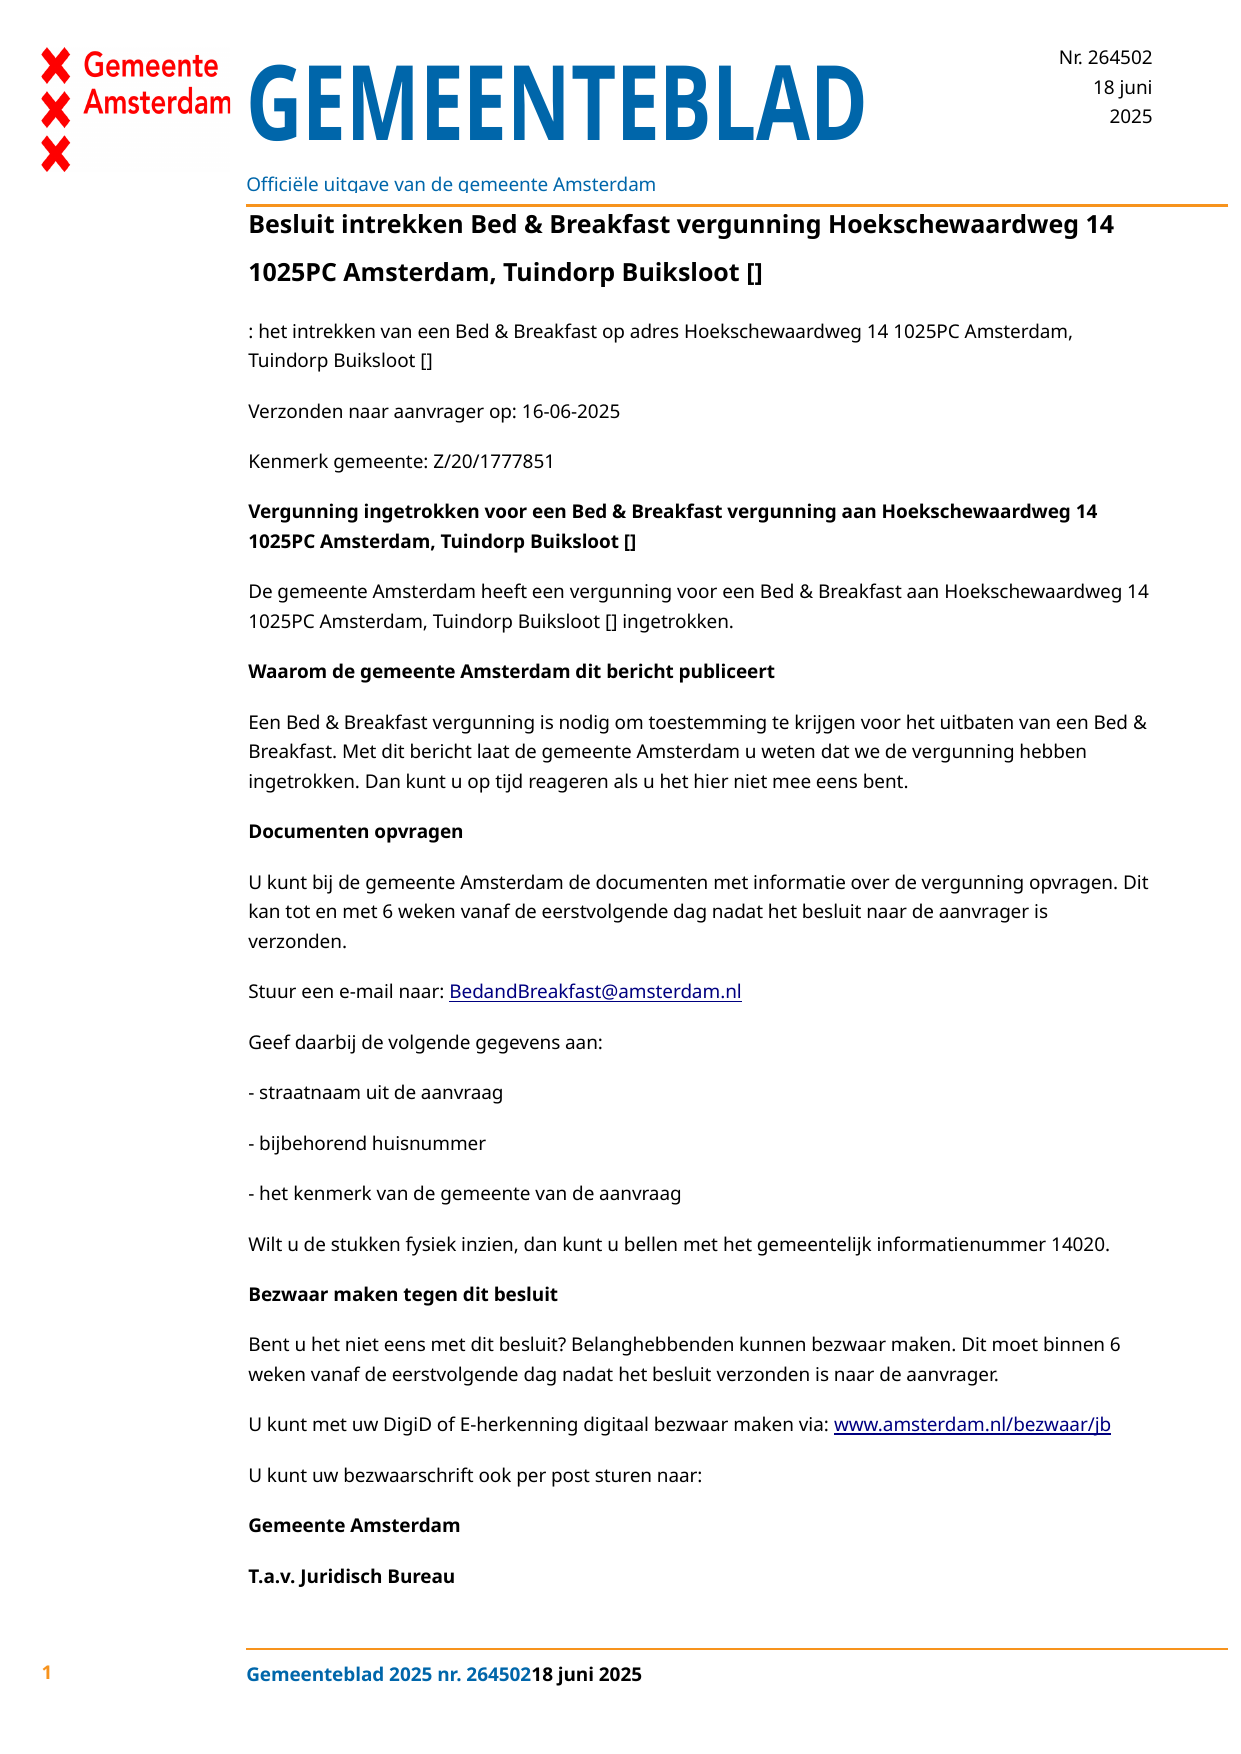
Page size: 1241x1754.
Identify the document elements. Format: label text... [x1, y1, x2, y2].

text Kenmerk gemeente: Z/20/1777851 [248, 448, 1152, 474]
text U kunt uw bezwaarschrift ook per post sturen naar: [248, 1462, 1152, 1488]
text U kunt bij de gemeente Amsterdam de documenten met informatie over de vergunning opvragen. Dit kan tot en met 6 weken vanaf de eerstvolgende dag nadat het besluit naar de aanvrager is verzonden. [248, 869, 1152, 954]
text Verzonden naar aanvrager op: 16-06-2025 [248, 398, 1152, 424]
text - het kenmerk van de gemeente van de aanvraag [248, 1180, 1152, 1206]
text Geef daarbij de volgende gegevens aan: [248, 1029, 1152, 1055]
text : het intrekken van een Bed & Breakfast op adres Hoekschewaardweg 14 1025PC Amsterdam, Tuindorp Buiksloot [] [248, 318, 1152, 373]
text Stuur een e-mail naar: BedandBreakfast@amsterdam.nl [248, 979, 1152, 1004]
text U kunt met uw DigiD of E-herkenning digitaal bezwaar maken via: www.amsterdam.nl/bezwaar/jb [248, 1412, 1152, 1437]
text Gemeente Amsterdam [248, 1512, 1152, 1538]
text - straatnaam uit de aanvraag [248, 1079, 1152, 1105]
text Waarom de gemeente Amsterdam dit bericht publiceert [248, 659, 1152, 684]
text - bijbehorend huisnummer [248, 1130, 1152, 1156]
text Besluit intrekken Bed & Breakfast vergunning Hoekschewaardweg 14 1025PC Amsterdam, Tuindorp Buiksloot [] [248, 207, 1152, 288]
text De gemeente Amsterdam heeft een vergunning voor een Bed & Breakfast aan Hoekschewaardweg 14 1025PC Amsterdam, Tuindorp Buiksloot [] ingetrokken. [248, 579, 1152, 634]
picture [41, 47, 231, 172]
text Documenten opvragen [248, 819, 1152, 844]
text Vergunning ingetrokken voor een Bed & Breakfast vergunning aan Hoekschewaardweg 14 1025PC Amsterdam, Tuindorp Buiksloot [] [248, 499, 1152, 554]
text Een Bed & Breakfast vergunning is nodig om toestemming te krijgen voor het uitbaten van een Bed & Breakfast. Met dit bericht laat de gemeente Amsterdam u weten dat we de vergunning hebben ingetrokken. Dan kunt u op tijd reageren als u het hier niet mee eens bent. [248, 709, 1152, 794]
text T.a.v. Juridisch Bureau [248, 1563, 1152, 1589]
text Bent u het niet eens met dit besluit? Belanghebbenden kunnen bezwaar maken. Dit moet binnen 6 weken vanaf de eerstvolgende dag nadat het besluit verzonden is naar de aanvrager. [248, 1332, 1152, 1387]
text Wilt u de stukken fysiek inzien, dan kunt u bellen met het gemeentelijk informatienummer 14020. [248, 1231, 1152, 1257]
text Bezwaar maken tegen dit besluit [248, 1281, 1152, 1307]
